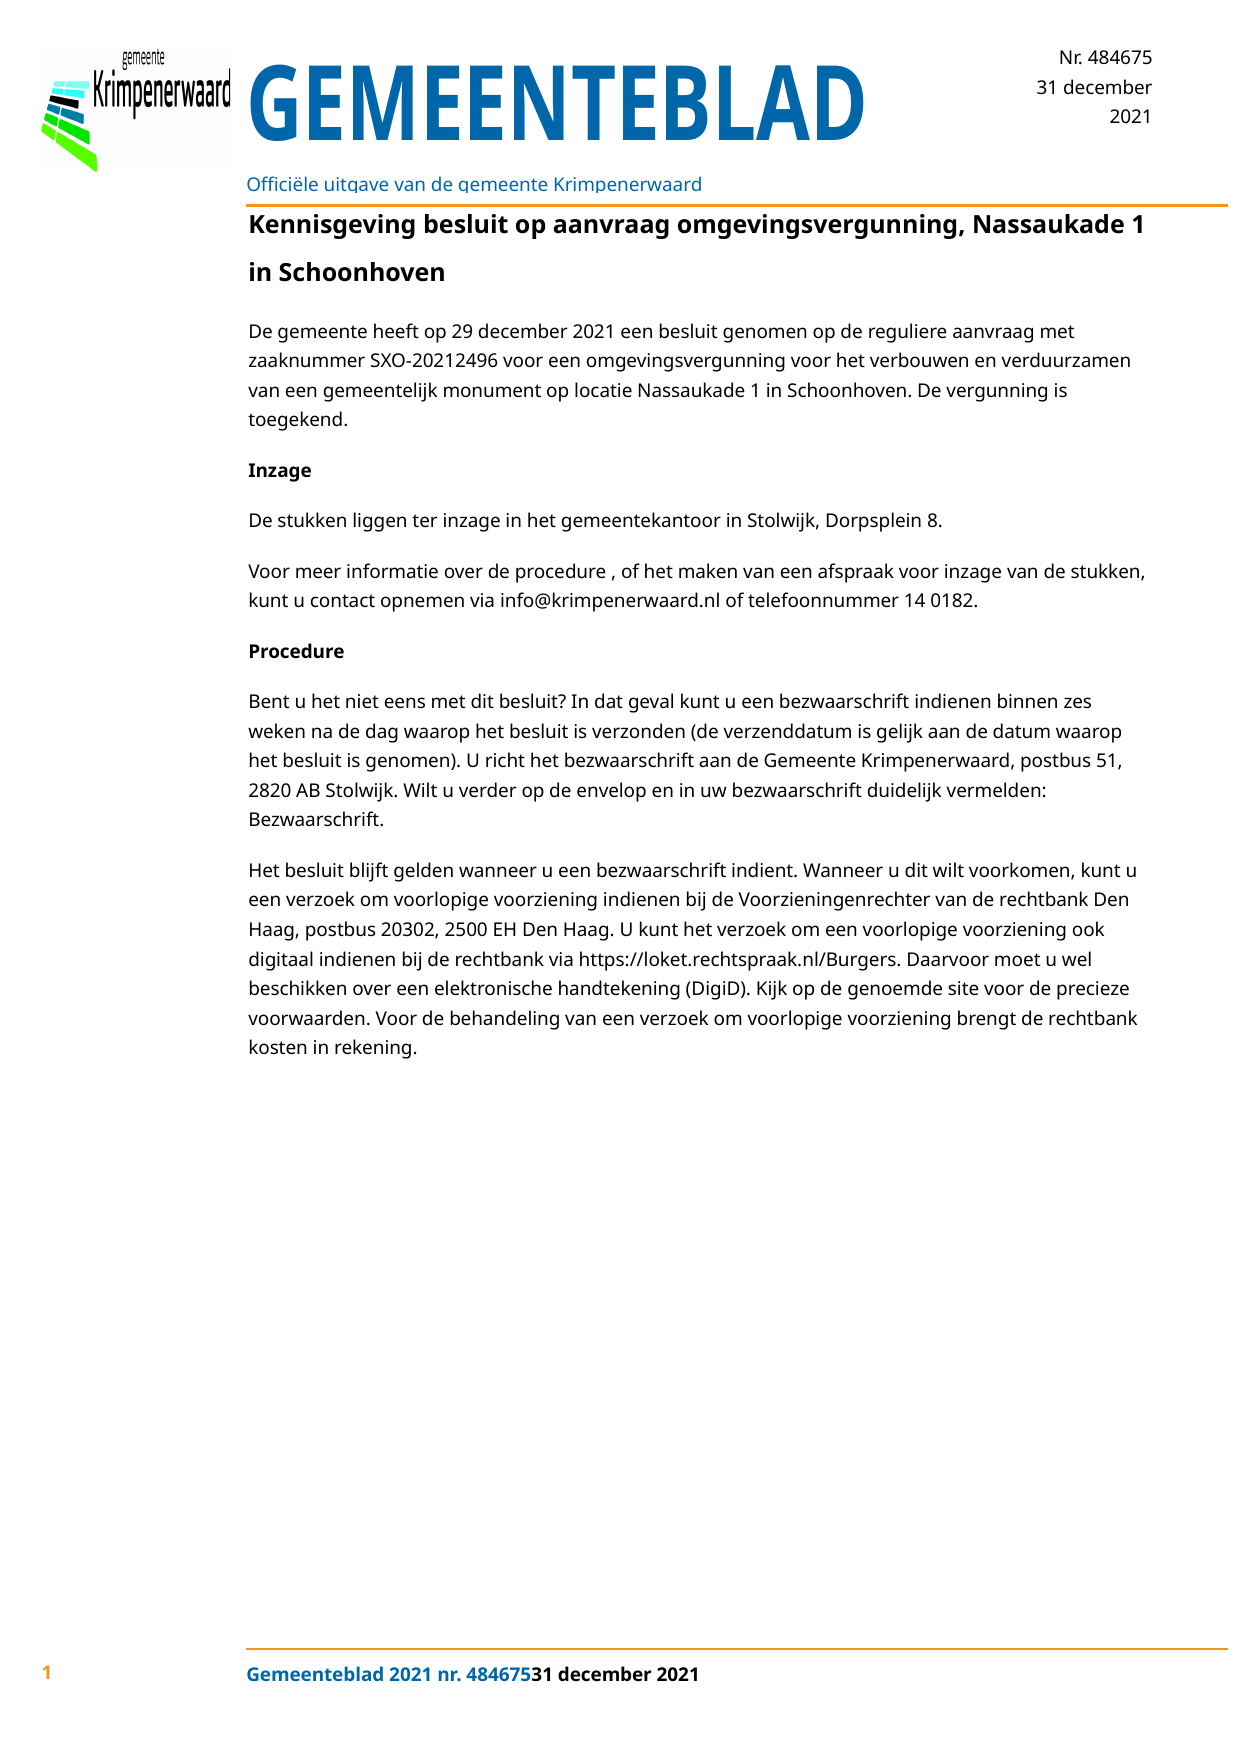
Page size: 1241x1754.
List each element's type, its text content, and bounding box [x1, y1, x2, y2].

text Het besluit blijft gelden wanneer u een bezwaarschrift indient. Wanneer u dit wilt voorkomen, kunt u een verzoek om voorlopige voorziening indienen bij de Voorzieningenrechter van de rechtbank Den Haag, postbus 20302, 2500 EH Den Haag. U kunt het verzoek om een voorlopige voorziening ook digitaal indienen bij de rechtbank via https://loket.rechtspraak.nl/Burgers. Daarvoor moet u wel beschikken over een elektronische handtekening (DigiD). Kijk op de genoemde site voor de precieze voorwaarden. Voor de behandeling van een verzoek om voorlopige voorziening brengt de rechtbank kosten in rekening. [248, 857, 1152, 1060]
text De stukken liggen ter inzage in het gemeentekantoor in Stolwijk, Dorpsplein 8. [248, 507, 1152, 533]
text Procedure [248, 638, 1152, 664]
text Bent u het niet eens met dit besluit? In dat geval kunt u een bezwaarschrift indienen binnen zes weken na de dag waarop het besluit is verzonden (de verzenddatum is gelijk aan de datum waarop het besluit is genomen). U richt het bezwaarschrift aan de Gemeente Krimpenerwaard, postbus 51, 2820 AB Stolwijk. Wilt u verder op de envelop en in uw bezwaarschrift duidelijk vermelden: Bezwaarschrift. [248, 688, 1152, 832]
text De gemeente heeft op 29 december 2021 een besluit genomen op de reguliere aanvraag met zaaknummer SXO-20212496 voor een omgevingsvergunning voor het verbouwen en verduurzamen van een gemeentelijk monument op locatie Nassaukade 1 in Schoonhoven. De vergunning is toegekend. [248, 318, 1152, 432]
text Voor meer informatie over de procedure , of het maken van een afspraak voor inzage van de stukken, kunt u contact opnemen via info@krimpenerwaard.nl of telefoonnummer 14 0182. [248, 558, 1152, 613]
picture [41, 47, 231, 172]
text Kennisgeving besluit op aanvraag omgevingsvergunning, Nassaukade 1 in Schoonhoven [248, 207, 1152, 288]
text Inzage [248, 457, 1152, 483]
